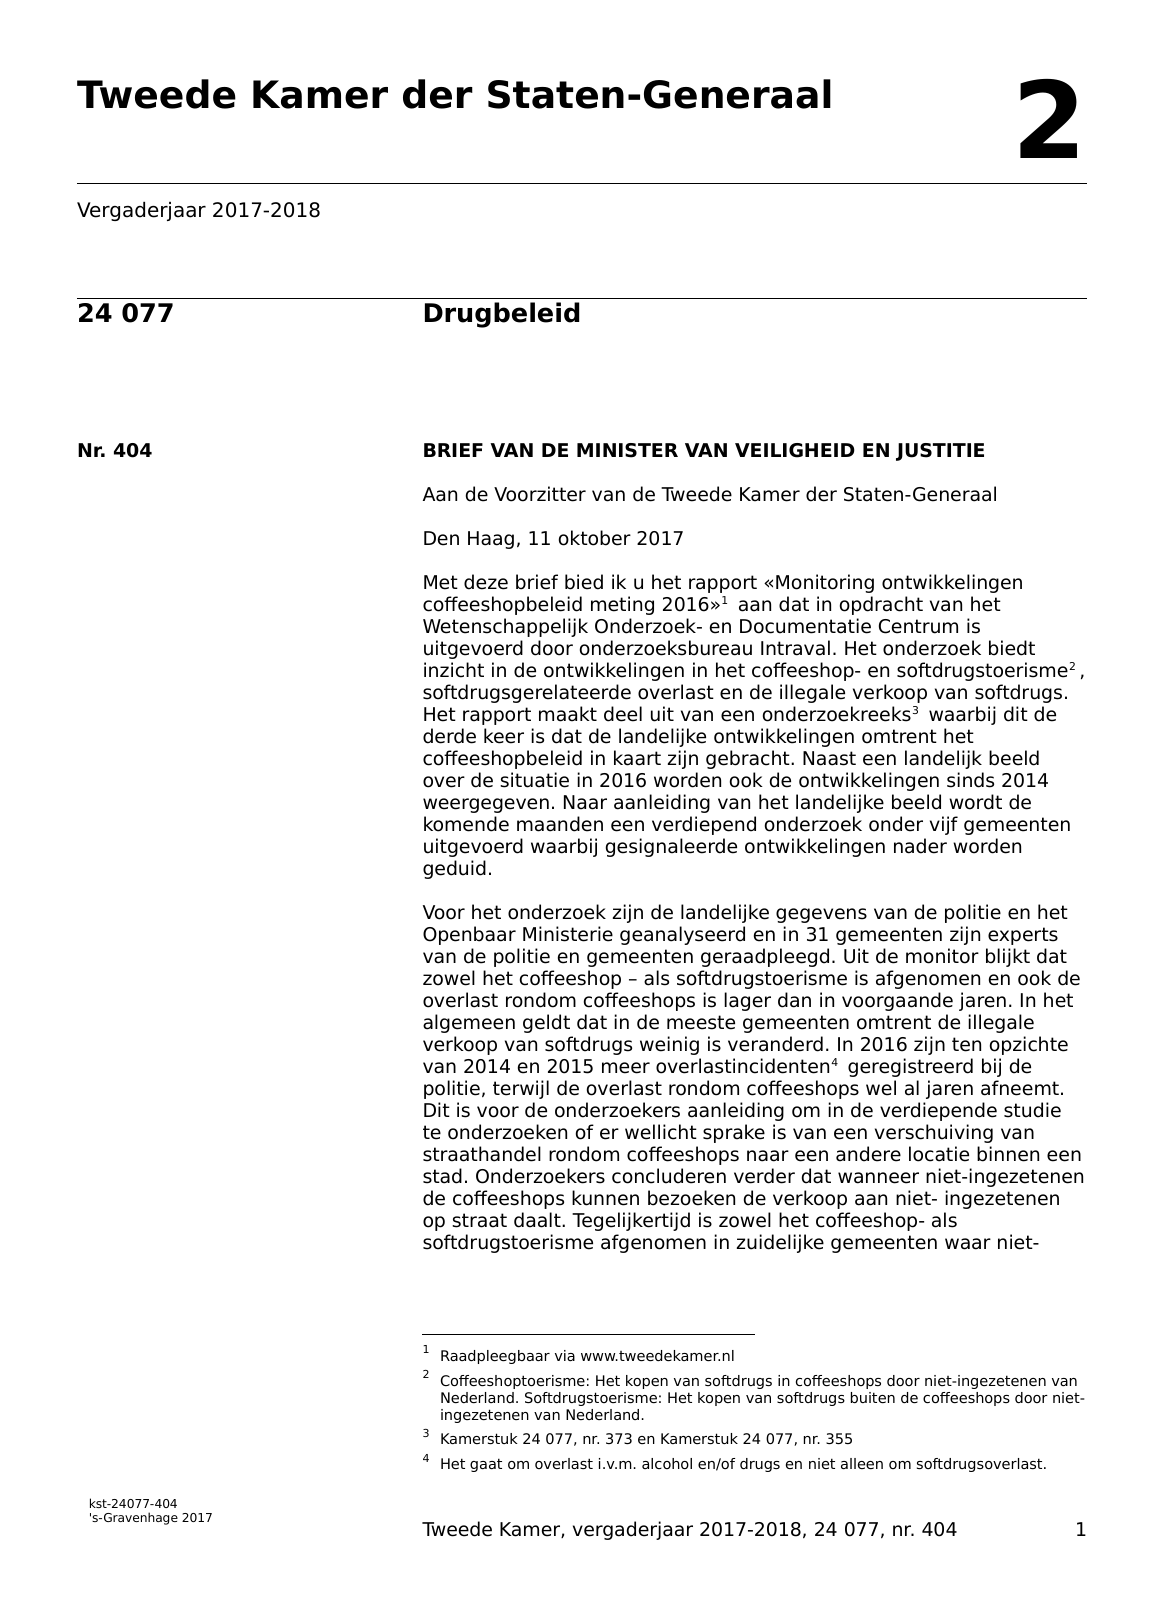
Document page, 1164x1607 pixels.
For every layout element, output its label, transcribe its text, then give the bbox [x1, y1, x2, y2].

text Met deze brief bied ik u het rapport «Monitoring ontwikkelingen coffeeshopbeleid meting 2016» aan dat in opdracht van het Wetenschappelijk Onderzoek- en Documentatie Centrum is uitgevoerd door onderzoeksbureau Intraval. Het onderzoek biedt inzicht in de ontwikkelingen in het coffeeshop- en softdrugstoerisme, softdrugsgerelateerde overlast en de illegale verkoop van softdrugs. Het rapport maakt deel uit van een onderzoekreeks waarbij dit de derde keer is dat de landelijke ontwikkelingen omtrent het coffeeshopbeleid in kaart zijn gebracht. Naast een landelijk beeld over de situatie in 2016 worden ook de ontwikkelingen sinds 2014 weergegeven. Naar aanleiding van het landelijke beeld wordt de komende maanden een verdiepend onderzoek onder vijf gemeenten uitgevoerd waarbij gesignaleerde ontwikkelingen nader worden geduid. [422, 572, 1087, 880]
subtitle 24 077 Drugbeleid [77, 299, 1087, 329]
text Voor het onderzoek zijn de landelijke gegevens van de politie en het Openbaar Ministerie geanalyseerd en in 31 gemeenten zijn experts van de politie en gemeenten geraadpleegd. Uit de monitor blijkt dat zowel het coffeeshop – als softdrugstoerisme is afgenomen en ook de overlast rondom coffeeshops is lager dan in voorgaande jaren. In het algemeen geldt dat in de meeste gemeenten omtrent de illegale verkoop van softdrugs weinig is veranderd. In 2016 zijn ten opzichte van 2014 en 2015 meer overlastincidenten geregistreerd bij de politie, terwijl de overlast rondom coffeeshops wel al jaren afneemt. Dit is voor de onderzoekers aanleiding om in de verdiepende studie te onderzoeken of er wellicht sprake is van een verschuiving van straathandel rondom coffeeshops naar een andere locatie binnen een stad. Onderzoekers concluderen verder dat wanneer niet-ingezetenen de coffeeshops kunnen bezoeken de verkoop aan niet- ingezetenen op straat daalt. Tegelijkertijd is zowel het coffeeshop- als softdrugstoerisme afgenomen in zuidelijke gemeenten waar niet- [422, 902, 1087, 1254]
text Coffeeshoptoerisme: Het kopen van softdrugs in coffeeshops door niet-ingezetenen van Nederland. Softdrugstoerisme: Het kopen van softdrugs buiten de coffeeshops door niet-ingezetenen van Nederland. [422, 1368, 1087, 1424]
text 's-Gravenhage 2017 [88, 1511, 323, 1525]
table_header 2 [886, 59, 1087, 183]
subtitle Nr. 404 BRIEF VAN DE MINISTER VAN VEILIGHEID EN JUSTITIE [77, 440, 1087, 462]
text Aan de Voorzitter van de Tweede Kamer der Staten-Generaal [422, 484, 1087, 506]
table_cell Vergaderjaar 2017-2018 [77, 184, 1087, 298]
text Het gaat om overlast i.v.m. alcohol en/of drugs en niet alleen om softdrugsoverlast. [422, 1452, 1087, 1474]
text Den Haag, 11 oktober 2017 [422, 528, 1087, 550]
text kst-24077-404 [88, 1497, 323, 1511]
text Kamerstuk 24 077, nr. 373 en Kamerstuk 24 077, nr. 355 [422, 1427, 1087, 1449]
table_header Tweede Kamer der Staten-Generaal [77, 59, 886, 183]
text Raadpleegbaar via www.tweedekamer.nl [422, 1343, 1087, 1366]
